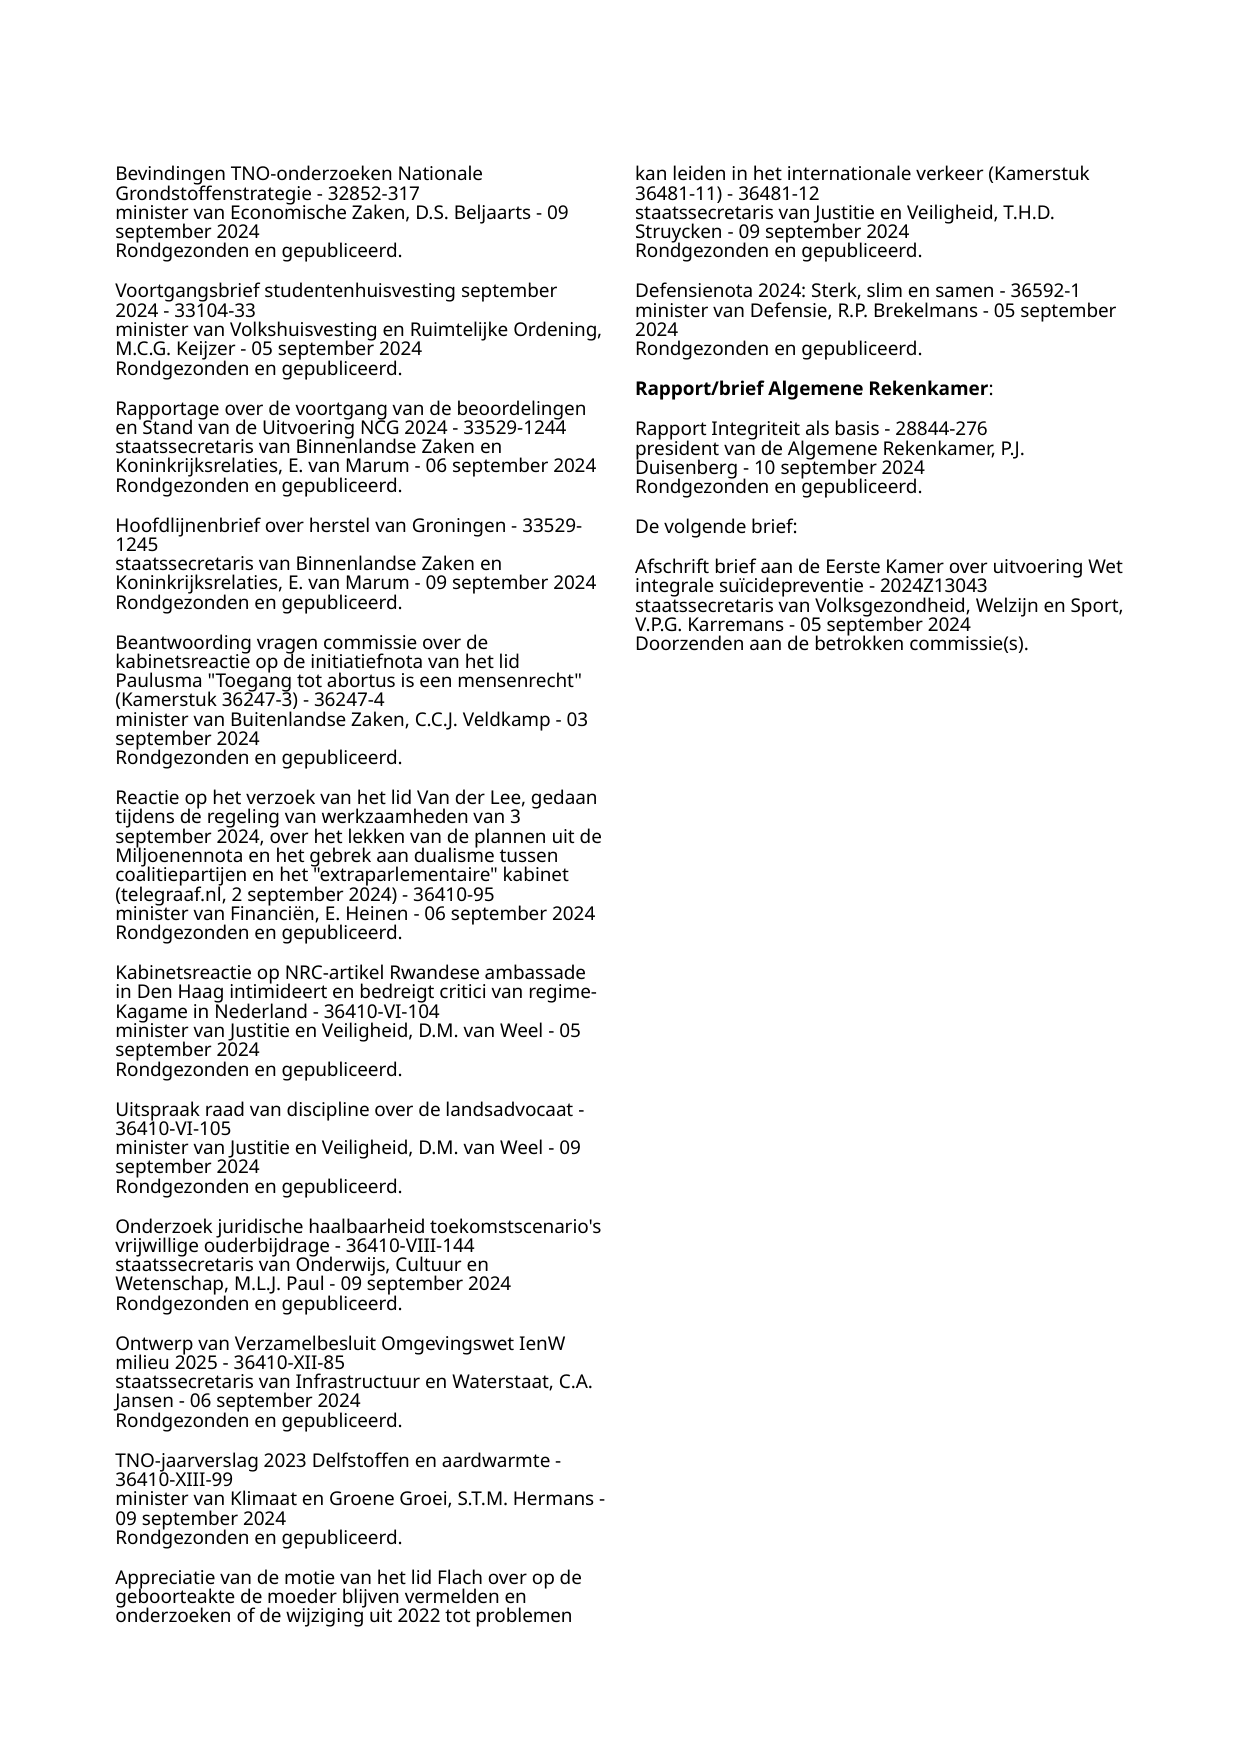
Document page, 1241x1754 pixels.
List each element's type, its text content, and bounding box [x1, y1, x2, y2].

text minister van Justitie en Veiligheid, D.M. van Weel - 05 september 2024 [115, 1022, 605, 1061]
text staatssecretaris van Infrastructuur en Waterstaat, C.A. Jansen - 06 september 2024 [115, 1373, 605, 1412]
text minister van Volkshuisvesting en Ruimtelijke Ordening, M.C.G. Keijzer - 05 september 2024 [115, 321, 605, 359]
text Rondgezonden en gepubliceerd. [115, 749, 605, 768]
text Ontwerp van Verzamelbesluit Omgevingswet IenW milieu 2025 - 36410-XII-85 [115, 1335, 605, 1373]
text Rondgezonden en gepubliceerd. [115, 1178, 605, 1197]
text Rondgezonden en gepubliceerd. [635, 242, 1125, 262]
text Rondgezonden en gepubliceerd. [115, 594, 605, 613]
text Rondgezonden en gepubliceerd. [115, 1295, 605, 1314]
text Rondgezonden en gepubliceerd. [115, 242, 605, 262]
text Rapport/brief Algemene Rekenkamer: [635, 380, 1125, 399]
text Rondgezonden en gepubliceerd. [635, 340, 1125, 359]
text Afschrift brief aan de Eerste Kamer over uitvoering Wet integrale suïcidepreventie - 2024Z13043 [635, 558, 1125, 597]
text Doorzenden aan de betrokken commissie(s). [635, 635, 1125, 654]
text staatssecretaris van Binnenlandse Zaken en Koninkrijksrelaties, E. van Marum - 09 september 2024 [115, 555, 605, 594]
text Kabinetsreactie op NRC-artikel Rwandese ambassade in Den Haag intimideert en bedreigt critici van regime-Kagame in Nederland - 36410-VI-104 [115, 964, 605, 1022]
text Voortgangsbrief studentenhuisvesting september 2024 - 33104-33 [115, 282, 605, 321]
text TNO-jaarverslag 2023 Delfstoffen en aardwarmte - 36410-XIII-99 [115, 1452, 605, 1490]
text minister van Defensie, R.P. Brekelmans - 05 september 2024 [635, 302, 1125, 340]
text Defensienota 2024: Sterk, slim en samen - 36592-1 [635, 282, 1125, 302]
text Reactie op het verzoek van het lid Van der Lee, gedaan tijdens de regeling van werkzaamheden van 3 september 2024, over het lekken van de plannen uit de Miljoenennota en het gebrek aan dualisme tussen coalitiepartijen en het "extraparlementaire" kabinet (telegraaf.nl, 2 september 2024) - 36410-95 [115, 789, 605, 905]
text minister van Klimaat en Groene Groei, S.T.M. Hermans - 09 september 2024 [115, 1490, 605, 1529]
text Rapport Integriteit als basis - 28844-276 [635, 420, 1125, 439]
text Appreciatie van de motie van het lid Flach over op de geboorteakte de moeder blijven vermelden en onderzoeken of de wijziging uit 2022 tot problemen [115, 1569, 605, 1627]
text Rondgezonden en gepubliceerd. [115, 924, 605, 943]
text De volgende brief: [635, 518, 1125, 537]
text Bevindingen TNO-onderzoeken Nationale Grondstoffenstrategie - 32852-317 [115, 165, 605, 204]
text Rondgezonden en gepubliceerd. [115, 1061, 605, 1080]
text president van de Algemene Rekenkamer, P.J. Duisenberg - 10 september 2024 [635, 439, 1125, 478]
text Rondgezonden en gepubliceerd. [635, 478, 1125, 497]
text minister van Justitie en Veiligheid, D.M. van Weel - 09 september 2024 [115, 1139, 605, 1178]
text staatssecretaris van Binnenlandse Zaken en Koninkrijksrelaties, E. van Marum - 06 september 2024 [115, 438, 605, 477]
text kan leiden in het internationale verkeer (Kamerstuk 36481-11) - 36481-12 [635, 165, 1125, 204]
text Onderzoek juridische haalbaarheid toekomstscenario's vrijwillige ouderbijdrage - 36410-VIII-144 [115, 1218, 605, 1256]
text Uitspraak raad van discipline over de landsadvocaat - 36410-VI-105 [115, 1101, 605, 1139]
text Rondgezonden en gepubliceerd. [115, 359, 605, 379]
text Rondgezonden en gepubliceerd. [115, 477, 605, 496]
text Rapportage over de voortgang van de beoordelingen en Stand van de Uitvoering NCG 2024 - 33529-1244 [115, 399, 605, 438]
text Rondgezonden en gepubliceerd. [115, 1412, 605, 1431]
text minister van Economische Zaken, D.S. Beljaarts - 09 september 2024 [115, 204, 605, 242]
text Rondgezonden en gepubliceerd. [115, 1529, 605, 1548]
text staatssecretaris van Onderwijs, Cultuur en Wetenschap, M.L.J. Paul - 09 september 2024 [115, 1256, 605, 1295]
text staatssecretaris van Volksgezondheid, Welzijn en Sport, V.P.G. Karremans - 05 september 2024 [635, 597, 1125, 635]
text staatssecretaris van Justitie en Veiligheid, T.H.D. Struycken - 09 september 2024 [635, 204, 1125, 242]
text Hoofdlijnenbrief over herstel van Groningen - 33529-1245 [115, 517, 605, 555]
text Beantwoording vragen commissie over de kabinetsreactie op de initiatiefnota van het lid Paulusma "Toegang tot abortus is een mensenrecht" (Kamerstuk 36247-3) - 36247-4 [115, 634, 605, 711]
text minister van Financiën, E. Heinen - 06 september 2024 [115, 905, 605, 924]
text minister van Buitenlandse Zaken, C.C.J. Veldkamp - 03 september 2024 [115, 711, 605, 749]
